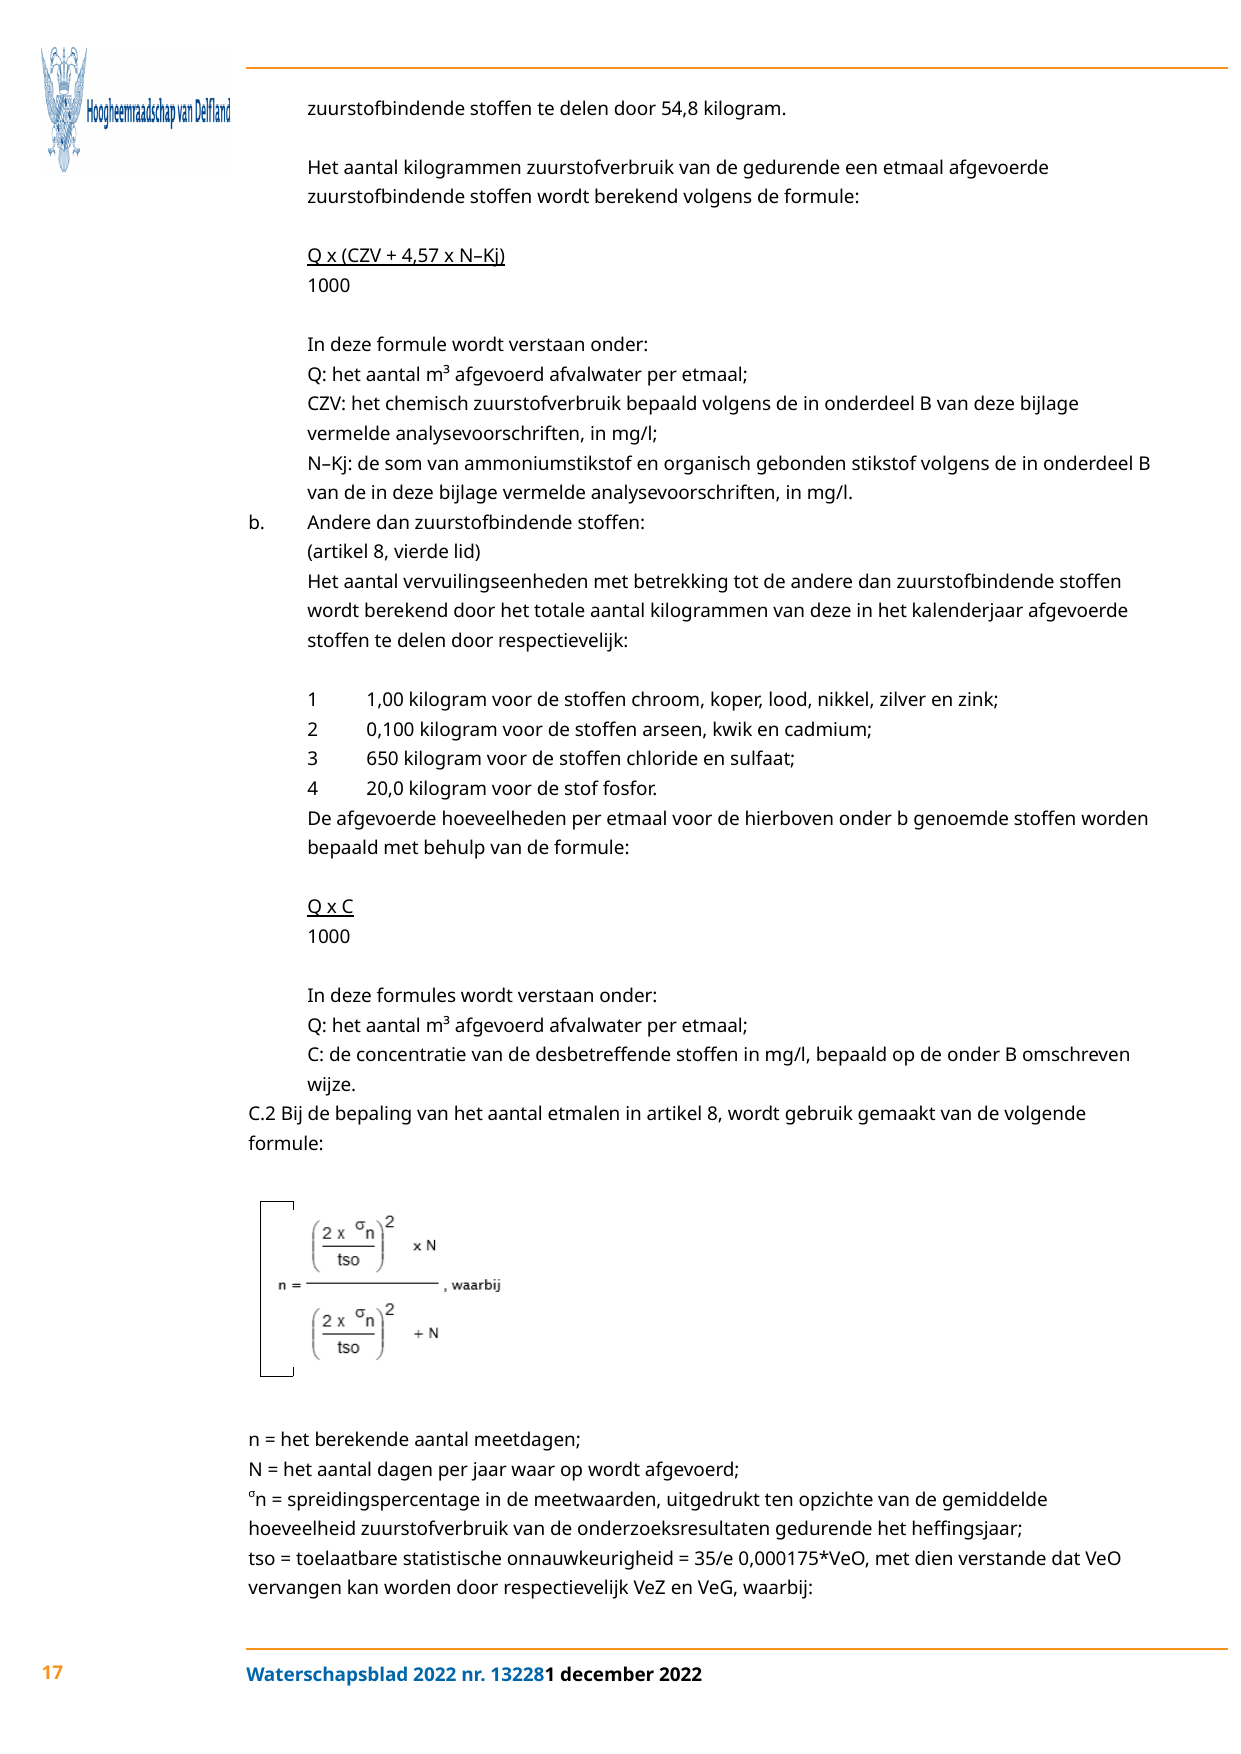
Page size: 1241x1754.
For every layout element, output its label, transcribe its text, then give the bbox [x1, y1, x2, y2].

text N = het aantal dagen per jaar waar op wordt afgevoerd; [248, 1456, 1152, 1482]
list 1000 [248, 923, 1152, 949]
list In deze formules wordt verstaan onder: [248, 982, 1152, 1008]
list Het aantal vervuilingseenheden met betrekking tot de andere dan zuurstofbindende stoffen wordt berekend door het totale aantal kilogrammen van deze in het kalenderjaar afgevoerde stoffen te delen door respectievelijk: [248, 568, 1152, 653]
list 650 kilogram voor de stoffen chloride en sulfaat; [307, 746, 1152, 771]
picture [41, 47, 231, 172]
picture [268, 1210, 505, 1367]
list Q: het aantal m³ afgevoerd afvalwater per etmaal; [248, 1012, 1152, 1038]
list C: de concentratie van de desbetreffende stoffen in mg/l, bepaald op de onder B omschreven wijze. [248, 1041, 1152, 1097]
list (artikel 8, vierde lid) [248, 538, 1152, 564]
list 1000 [248, 272, 1152, 298]
list Q x C [248, 893, 1152, 919]
list 0,100 kilogram voor de stoffen arseen, kwik en cadmium; [307, 716, 1152, 742]
list Q x (CZV + 4,57 x N–Kj) [248, 243, 1152, 268]
list In deze formule wordt verstaan onder: [248, 331, 1152, 357]
text C.2 Bij de bepaling van het aantal etmalen in artikel 8, wordt gebruik gemaakt van de volgende formule: [248, 1101, 1152, 1156]
text tso = toelaatbare statistische onnauwkeurigheid = 35/e 0,000175*VeO, met dien verstande dat VeO vervangen kan worden door respectievelijk VeZ en VeG, waarbij: [248, 1545, 1152, 1600]
list 1,00 kilogram voor de stoffen chroom, koper, lood, nikkel, zilver en zink; [307, 686, 1152, 712]
list Het aantal kilogrammen zuurstofverbruik van de gedurende een etmaal afgevoerde zuurstofbindende stoffen wordt berekend volgens de formule: [248, 154, 1152, 209]
list Andere dan zuurstofbindende stoffen: [248, 509, 1152, 535]
list Q: het aantal m³ afgevoerd afvalwater per etmaal; [248, 361, 1152, 387]
list N–Kj: de som van ammoniumstikstof en organisch gebonden stikstof volgens de in onderdeel B van de in deze bijlage vermelde analysevoorschriften, in mg/l. [248, 450, 1152, 505]
list 20,0 kilogram voor de stof fosfor. [307, 775, 1152, 801]
text n = het berekende aantal meetdagen; [248, 1427, 1152, 1452]
list De afgevoerde hoeveelheden per etmaal voor de hierboven onder b genoemde stoffen worden bepaald met behulp van de formule: [248, 805, 1152, 860]
list zuurstofbindende stoffen te delen door 54,8 kilogram. [248, 95, 1152, 121]
list CZV: het chemisch zuurstofverbruik bepaald volgens de in onderdeel B van deze bijlage vermelde analysevoorschriften, in mg/l; [248, 391, 1152, 446]
text σn = spreidingspercentage in de meetwaarden, uitgedrukt ten opzichte van de gemiddelde hoeveelheid zuurstofverbruik van de onderzoeksresultaten gedurende het heffingsjaar; [248, 1486, 1152, 1541]
